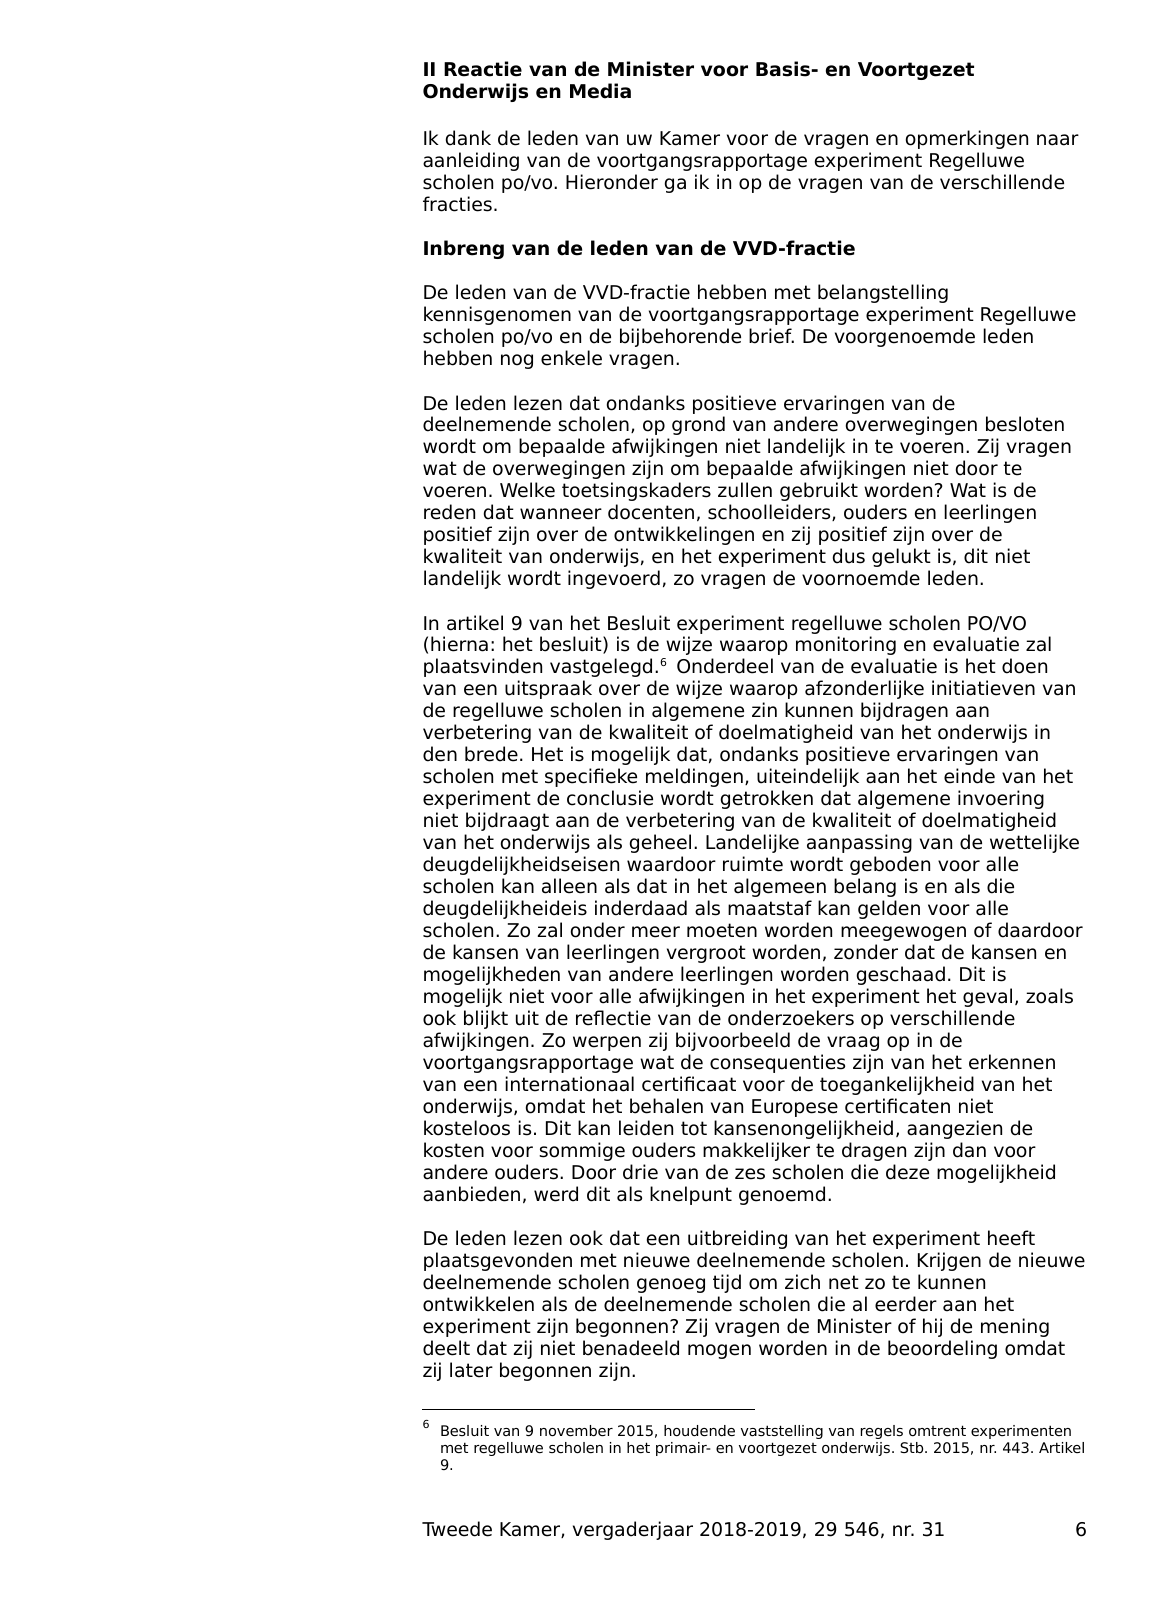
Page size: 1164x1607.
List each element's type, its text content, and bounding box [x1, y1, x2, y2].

subtitle Inbreng van de leden van de VVD-fractie [422, 238, 1087, 260]
text Ik dank de leden van uw Kamer voor de vragen en opmerkingen naar aanleiding van de voortgangsrapportage experiment Regelluwe scholen po/vo. Hieronder ga ik in op de vragen van de verschillende fracties. [422, 128, 1087, 216]
text In artikel 9 van het Besluit experiment regelluwe scholen PO/VO (hierna: het besluit) is de wijze waarop monitoring en evaluatie zal plaatsvinden vastgelegd. Onderdeel van de evaluatie is het doen van een uitspraak over de wijze waarop afzonderlijke initiatieven van de regelluwe scholen in algemene zin kunnen bijdragen aan verbetering van de kwaliteit of doelmatigheid van het onderwijs in den brede. Het is mogelijk dat, ondanks positieve ervaringen van scholen met specifieke meldingen, uiteindelijk aan het einde van het experiment de conclusie wordt getrokken dat algemene invoering niet bijdraagt aan de verbetering van de kwaliteit of doelmatigheid van het onderwijs als geheel. Landelijke aanpassing van de wettelijke deugdelijkheidseisen waardoor ruimte wordt geboden voor alle scholen kan alleen als dat in het algemeen belang is en als die deugdelijkheideis inderdaad als maatstaf kan gelden voor alle scholen. Zo zal onder meer moeten worden meegewogen of daardoor de kansen van leerlingen vergroot worden, zonder dat de kansen en mogelijkheden van andere leerlingen worden geschaad. Dit is mogelijk niet voor alle afwijkingen in het experiment het geval, zoals ook blijkt uit de reflectie van de onderzoekers op verschillende afwijkingen. Zo werpen zij bijvoorbeeld de vraag op in de voortgangsrapportage wat de consequenties zijn van het erkennen van een internationaal certificaat voor de toegankelijkheid van het onderwijs, omdat het behalen van Europese certificaten niet kosteloos is. Dit kan leiden tot kansenongelijkheid, aangezien de kosten voor sommige ouders makkelijker te dragen zijn dan voor andere ouders. Door drie van de zes scholen die deze mogelijkheid aanbieden, werd dit als knelpunt genoemd. [422, 612, 1087, 1206]
text De leden van de VVD-fractie hebben met belangstelling kennisgenomen van de voortgangsrapportage experiment Regelluwe scholen po/vo en de bijbehorende brief. De voorgenoemde leden hebben nog enkele vragen. [422, 282, 1087, 370]
text Besluit van 9 november 2015, houdende vaststelling van regels omtrent experimenten met regelluwe scholen in het primair- en voortgezet onderwijs. Stb. 2015, nr. 443. Artikel 9. [422, 1418, 1087, 1474]
subtitle II Reactie van de Minister voor Basis- en Voortgezet Onderwijs en Media [422, 59, 1087, 103]
text De leden lezen ook dat een uitbreiding van het experiment heeft plaatsgevonden met nieuwe deelnemende scholen. Krijgen de nieuwe deelnemende scholen genoeg tijd om zich net zo te kunnen ontwikkelen als de deelnemende scholen die al eerder aan het experiment zijn begonnen? Zij vragen de Minister of hij de mening deelt dat zij niet benadeeld mogen worden in de beoordeling omdat zij later begonnen zijn. [422, 1228, 1087, 1382]
text De leden lezen dat ondanks positieve ervaringen van de deelnemende scholen, op grond van andere overwegingen besloten wordt om bepaalde afwijkingen niet landelijk in te voeren. Zij vragen wat de overwegingen zijn om bepaalde afwijkingen niet door te voeren. Welke toetsingskaders zullen gebruikt worden? Wat is de reden dat wanneer docenten, schoolleiders, ouders en leerlingen positief zijn over de ontwikkelingen en zij positief zijn over de kwaliteit van onderwijs, en het experiment dus gelukt is, dit niet landelijk wordt ingevoerd, zo vragen de voornoemde leden. [422, 392, 1087, 590]
